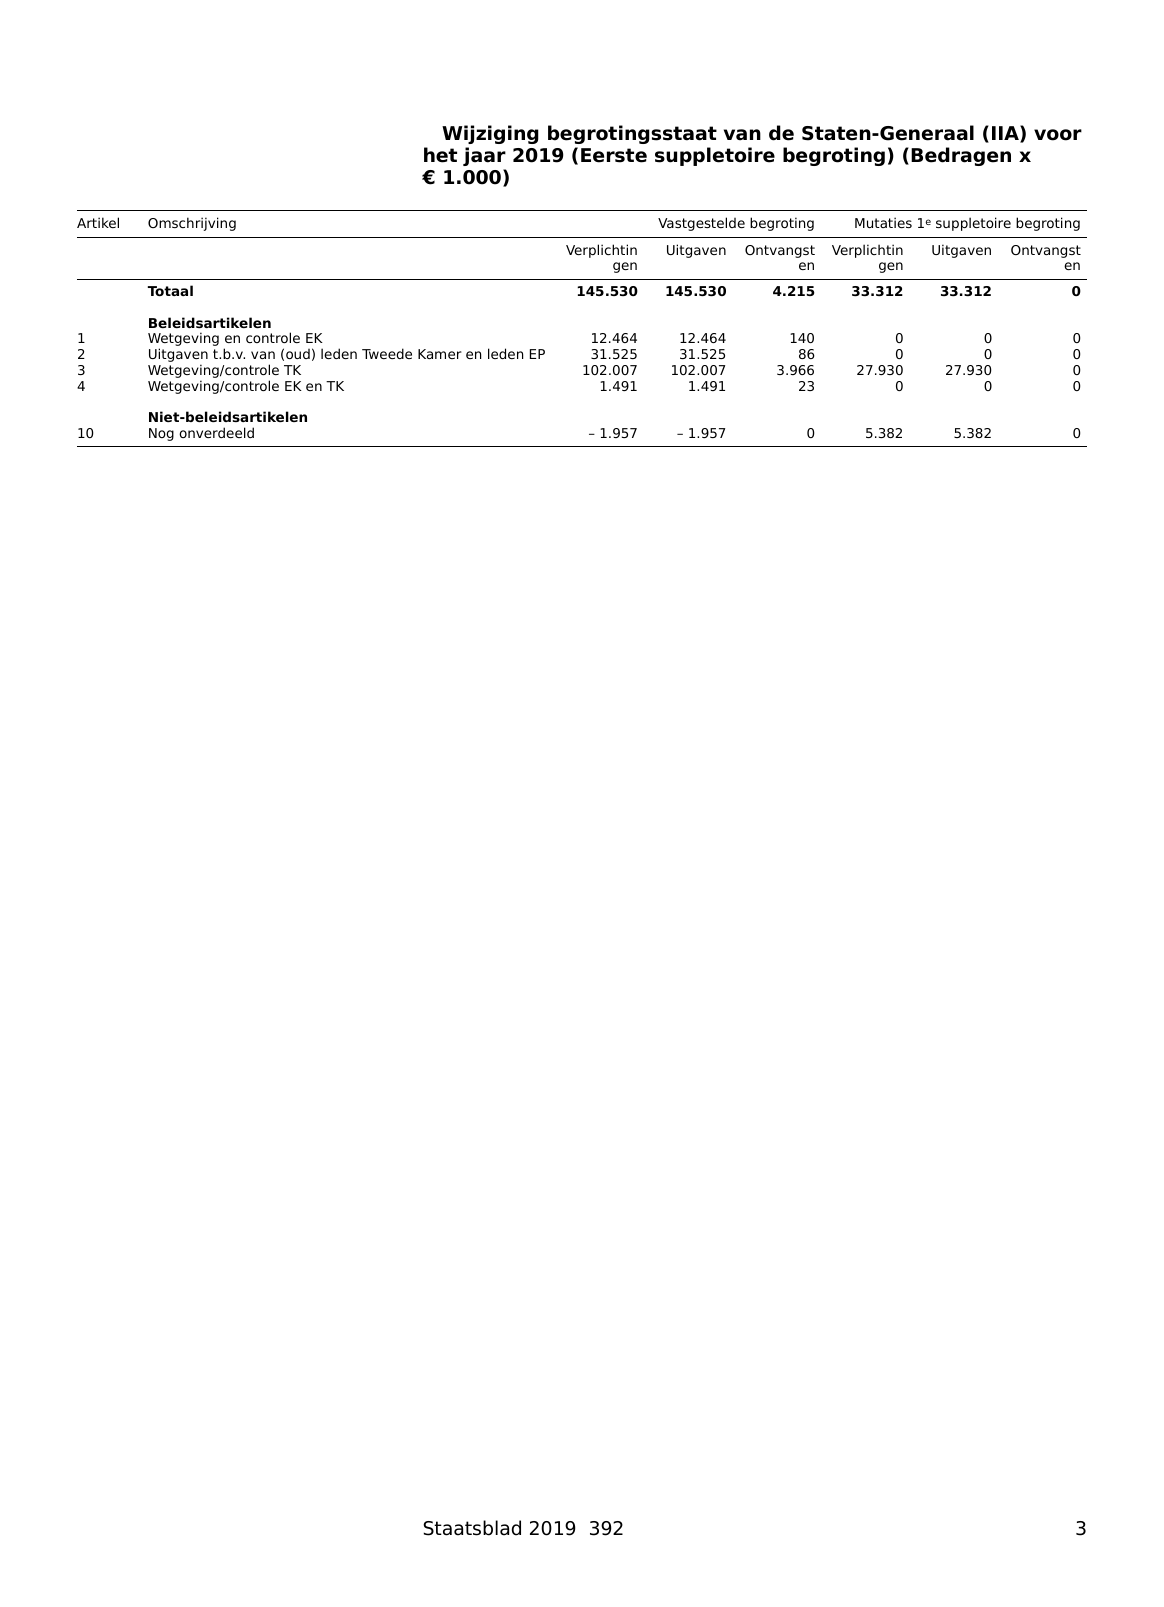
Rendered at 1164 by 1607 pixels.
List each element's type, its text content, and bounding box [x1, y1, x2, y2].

table_cell [142, 238, 555, 278]
table_cell [644, 410, 732, 426]
table_cell 0 [821, 379, 909, 394]
table_cell [821, 300, 909, 316]
table_cell 4 [77, 379, 142, 394]
table_cell 33.312 [821, 280, 909, 300]
table_cell [909, 410, 998, 426]
table_cell 12.464 [644, 331, 732, 347]
table_cell 3 [77, 363, 142, 378]
table_cell 0 [998, 363, 1087, 378]
table_cell [732, 300, 821, 316]
table_cell Uitgaven [644, 238, 732, 278]
table_header Artikel [77, 211, 142, 237]
table_cell Niet-beleidsartikelen [142, 410, 555, 426]
table_cell 145.530 [555, 280, 644, 300]
table_cell 12.464 [555, 331, 644, 347]
table_cell 145.530 [644, 280, 732, 300]
table_cell [732, 316, 821, 331]
table_cell [998, 410, 1087, 426]
table_cell [142, 300, 555, 316]
table_cell 0 [909, 379, 998, 394]
table_cell [998, 316, 1087, 331]
table_cell [142, 394, 555, 410]
table_cell 27.930 [821, 363, 909, 378]
table_cell – 1.957 [644, 426, 732, 446]
table_cell 10 [77, 426, 142, 446]
table_cell 86 [732, 347, 821, 363]
table_cell Wetgeving/controle TK [142, 363, 555, 378]
table_cell 0 [909, 347, 998, 363]
table_cell Beleidsartikelen [142, 316, 555, 331]
table_cell 5.382 [909, 426, 998, 446]
table_cell 33.312 [909, 280, 998, 300]
table_cell Uitgaven t.b.v. van (oud) leden Tweede Kamer en leden EP [142, 347, 555, 363]
table_cell [821, 394, 909, 410]
table_cell 4.215 [732, 280, 821, 300]
table_cell 23 [732, 379, 821, 394]
table_cell 0 [998, 280, 1087, 300]
table_cell [77, 280, 142, 300]
table_header Vastgestelde begroting [555, 211, 821, 237]
table_cell Ontvangsten [732, 238, 821, 278]
table_cell [909, 316, 998, 331]
table_cell 0 [909, 331, 998, 347]
table_cell 1.491 [644, 379, 732, 394]
table_cell [555, 316, 644, 331]
table_cell Wetgeving en controle EK [142, 331, 555, 347]
table_cell [77, 394, 142, 410]
table_cell [909, 394, 998, 410]
table_cell 0 [998, 347, 1087, 363]
table_cell Ontvangsten [998, 238, 1087, 278]
table_cell 0 [998, 331, 1087, 347]
table_cell Totaal [142, 280, 555, 300]
table_cell Uitgaven [909, 238, 998, 278]
table_cell [732, 410, 821, 426]
table_cell 5.382 [821, 426, 909, 446]
table_cell [77, 316, 142, 331]
table_cell Verplichtingen [555, 238, 644, 278]
table_cell 3.966 [732, 363, 821, 378]
table_cell 1.491 [555, 379, 644, 394]
table_header Omschrijving [142, 211, 555, 237]
table_cell [77, 300, 142, 316]
table_cell Wetgeving/controle EK en TK [142, 379, 555, 394]
table_cell – 1.957 [555, 426, 644, 446]
table_cell [644, 394, 732, 410]
table_cell [77, 238, 142, 278]
table_cell Verplichtingen [821, 238, 909, 278]
table_cell [644, 300, 732, 316]
table_cell Nog onverdeeld [142, 426, 555, 446]
table_cell 31.525 [555, 347, 644, 363]
table_cell 102.007 [644, 363, 732, 378]
table_cell [998, 394, 1087, 410]
table_cell 0 [732, 426, 821, 446]
table_cell 1 [77, 331, 142, 347]
table_cell [77, 410, 142, 426]
table_cell [555, 394, 644, 410]
table_header Mutaties 1e suppletoire begroting [821, 211, 1087, 237]
table_cell [555, 410, 644, 426]
table_cell [821, 316, 909, 331]
table_cell [909, 300, 998, 316]
table_cell 102.007 [555, 363, 644, 378]
table_cell [644, 316, 732, 331]
table_cell 0 [998, 426, 1087, 446]
table_cell 0 [821, 347, 909, 363]
text Wijziging begrotingsstaat van de Staten-Generaal (IIA) voor het jaar 2019 (Eerste suppletoire begroting) (Bedragen x € 1.000) [422, 123, 1087, 188]
table_cell 27.930 [909, 363, 998, 378]
table_cell 31.525 [644, 347, 732, 363]
table_cell 0 [821, 331, 909, 347]
table_cell [998, 300, 1087, 316]
table_cell [555, 300, 644, 316]
table_cell 140 [732, 331, 821, 347]
table_cell [732, 394, 821, 410]
table_cell 0 [998, 379, 1087, 394]
table_cell 2 [77, 347, 142, 363]
table_cell [821, 410, 909, 426]
